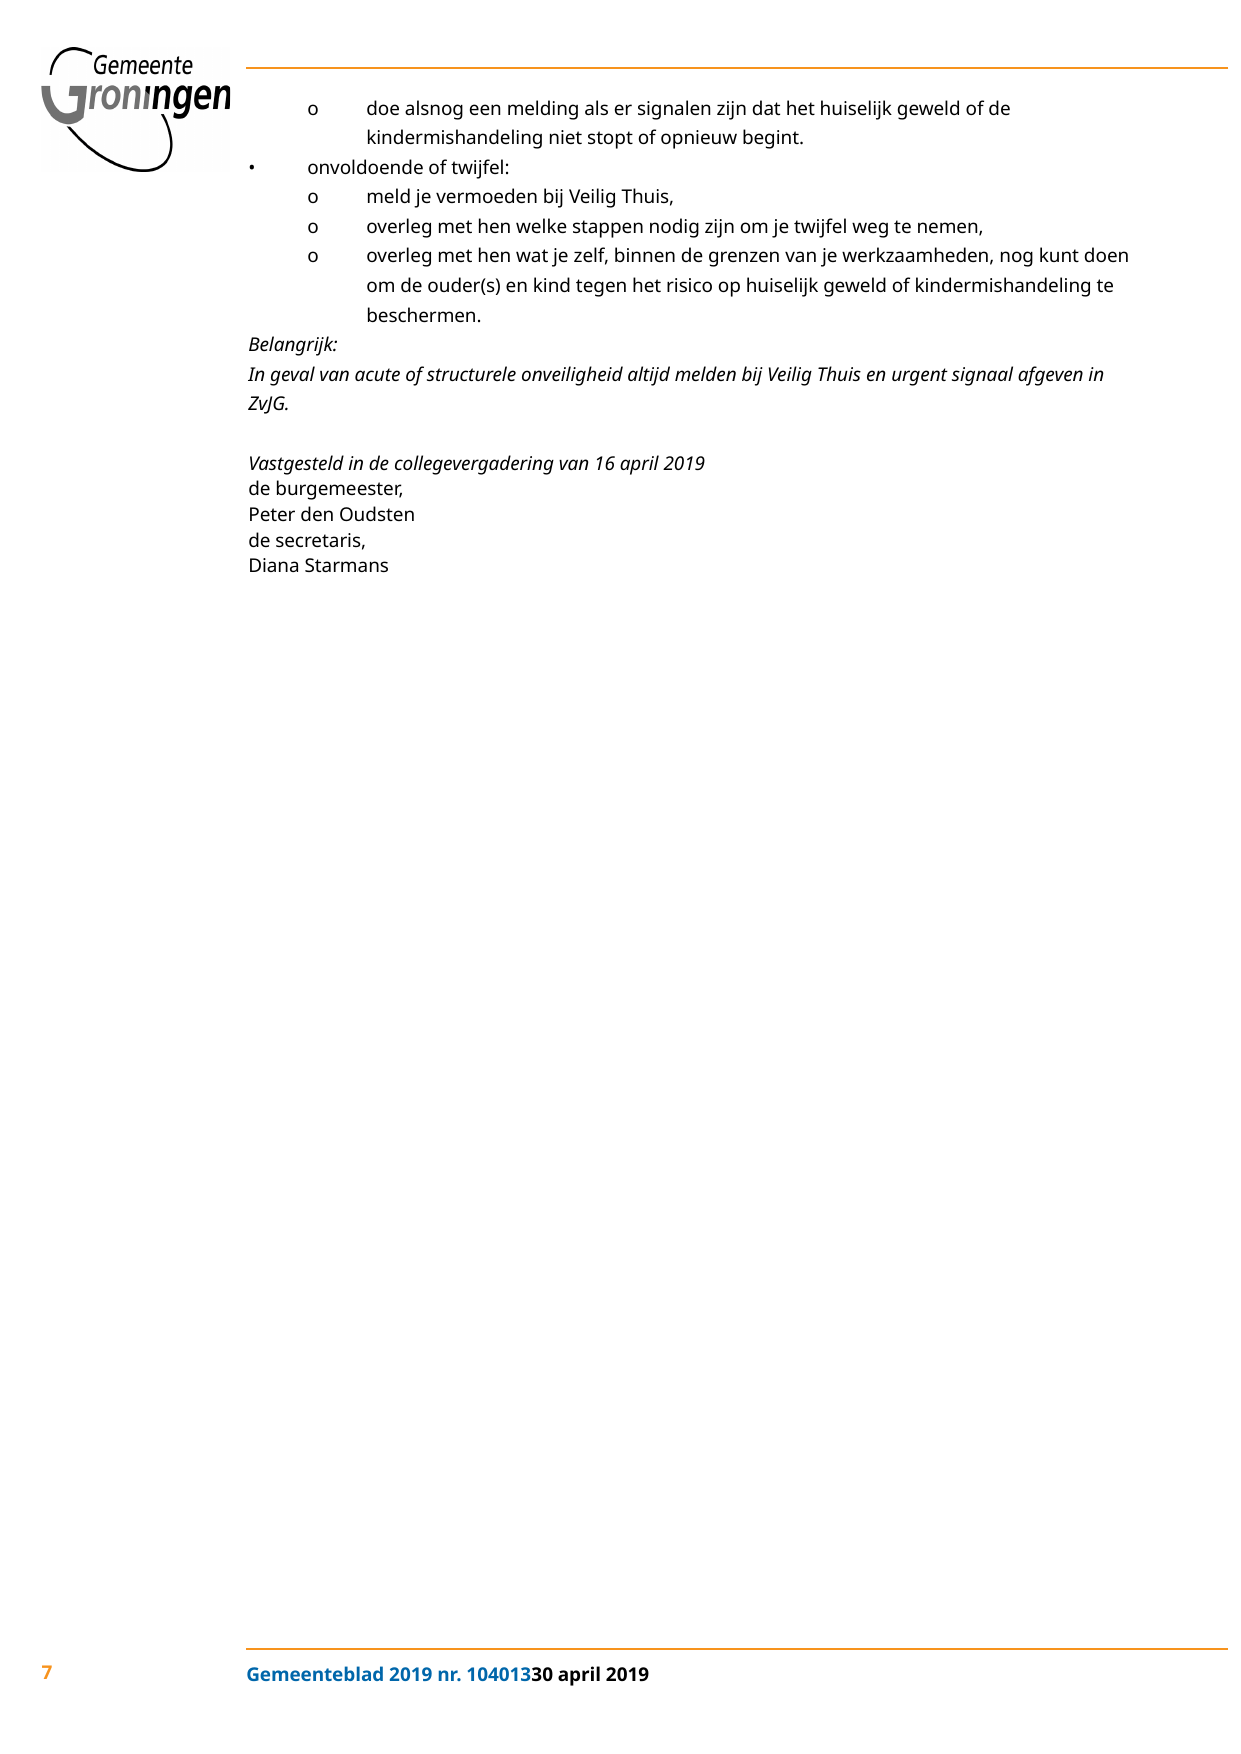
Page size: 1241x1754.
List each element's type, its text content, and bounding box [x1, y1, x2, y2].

text In geval van acute of structurele onveiligheid altijd melden bij Veilig Thuis en urgent signaal afgeven in ZvJG. [248, 361, 1152, 416]
list overleg met hen welke stappen nodig zijn om je twijfel weg te nemen, [307, 213, 1152, 239]
text Diana Starmans [248, 553, 1152, 578]
list doe alsnog een melding als er signalen zijn dat het huiselijk geweld of de kindermishandeling niet stopt of opnieuw begint. [307, 95, 1152, 150]
picture [41, 47, 231, 172]
list meld je vermoeden bij Veilig Thuis, [307, 183, 1152, 209]
text Belangrijk: [248, 331, 1152, 357]
text de burgemeester, [248, 476, 1152, 501]
text Vastgesteld in de collegevergadering van 16 april 2019 [248, 450, 1152, 476]
text de secretaris, [248, 527, 1152, 553]
text Peter den Oudsten [248, 501, 1152, 527]
list onvoldoende of twijfel: [248, 154, 1152, 180]
list overleg met hen wat je zelf, binnen de grenzen van je werkzaamheden, nog kunt doen om de ouder(s) en kind tegen het risico op huiselijk geweld of kindermishandeling te beschermen. [307, 243, 1152, 328]
